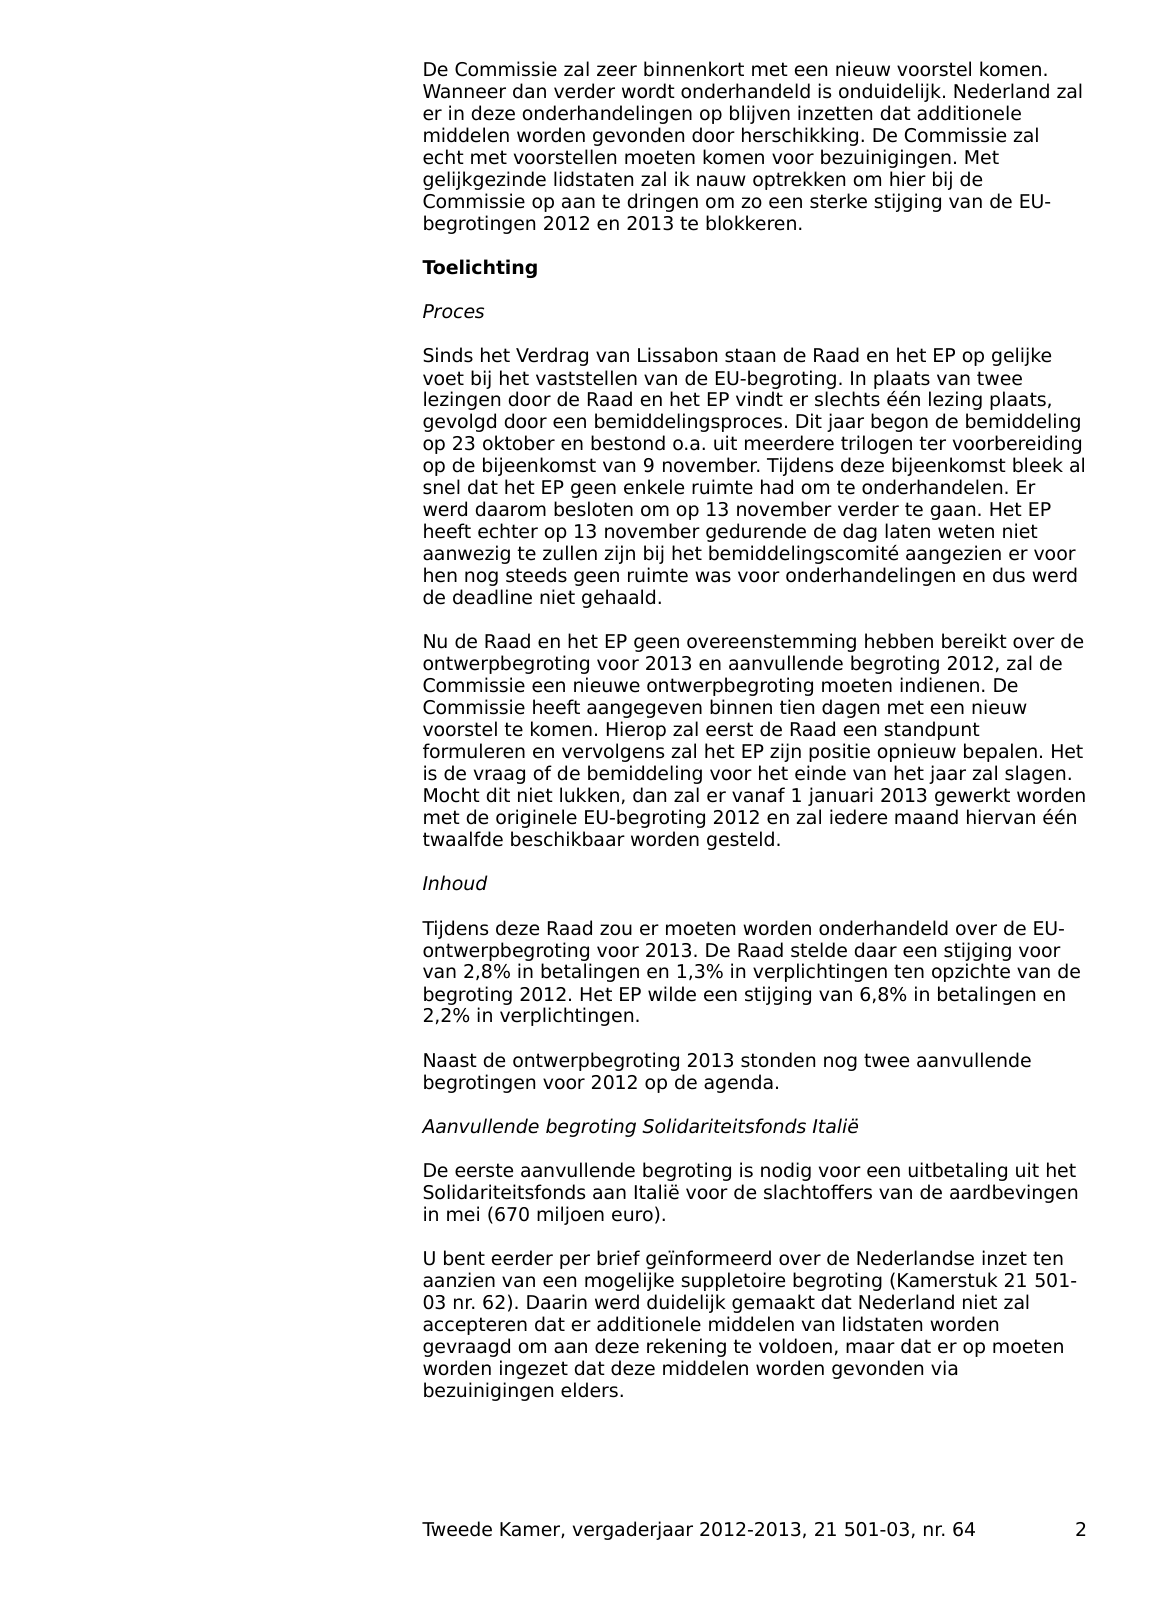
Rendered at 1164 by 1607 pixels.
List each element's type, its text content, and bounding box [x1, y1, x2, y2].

text Sinds het Verdrag van Lissabon staan de Raad en het EP op gelijke voet bij het vaststellen van de EU-begroting. In plaats van twee lezingen door de Raad en het EP vindt er slechts één lezing plaats, gevolgd door een bemiddelingsproces. Dit jaar begon de bemiddeling op 23 oktober en bestond o.a. uit meerdere trilogen ter voorbereiding op de bijeenkomst van 9 november. Tijdens deze bijeenkomst bleek al snel dat het EP geen enkele ruimte had om te onderhandelen. Er werd daarom besloten om op 13 november verder te gaan. Het EP heeft echter op 13 november gedurende de dag laten weten niet aanwezig te zullen zijn bij het bemiddelingscomité aangezien er voor hen nog steeds geen ruimte was voor onderhandelingen en dus werd de deadline niet gehaald. [422, 345, 1087, 609]
subtitle Inhoud [422, 873, 1087, 895]
text De eerste aanvullende begroting is nodig voor een uitbetaling uit het Solidariteitsfonds aan Italië voor de slachtoffers van de aardbevingen in mei (670 miljoen euro). [422, 1160, 1087, 1226]
subtitle Aanvullende begroting Solidariteitsfonds Italië [422, 1116, 1087, 1138]
subtitle Proces [422, 301, 1087, 323]
text U bent eerder per brief geïnformeerd over de Nederlandse inzet ten aanzien van een mogelijke suppletoire begroting (Kamerstuk 21 501-03 nr. 62). Daarin werd duidelijk gemaakt dat Nederland niet zal accepteren dat er additionele middelen van lidstaten worden gevraagd om aan deze rekening te voldoen, maar dat er op moeten worden ingezet dat deze middelen worden gevonden via bezuinigingen elders. [422, 1248, 1087, 1402]
text Tijdens deze Raad zou er moeten worden onderhandeld over de EU-ontwerpbegroting voor 2013. De Raad stelde daar een stijging voor van 2,8% in betalingen en 1,3% in verplichtingen ten opzichte van de begroting 2012. Het EP wilde een stijging van 6,8% in betalingen en 2,2% in verplichtingen. [422, 917, 1087, 1027]
text Nu de Raad en het EP geen overeenstemming hebben bereikt over de ontwerpbegroting voor 2013 en aanvullende begroting 2012, zal de Commissie een nieuwe ontwerpbegroting moeten indienen. De Commissie heeft aangegeven binnen tien dagen met een nieuw voorstel te komen. Hierop zal eerst de Raad een standpunt formuleren en vervolgens zal het EP zijn positie opnieuw bepalen. Het is de vraag of de bemiddeling voor het einde van het jaar zal slagen. Mocht dit niet lukken, dan zal er vanaf 1 januari 2013 gewerkt worden met de originele EU-begroting 2012 en zal iedere maand hiervan één twaalfde beschikbaar worden gesteld. [422, 631, 1087, 851]
text Naast de ontwerpbegroting 2013 stonden nog twee aanvullende begrotingen voor 2012 op de agenda. [422, 1049, 1087, 1093]
text De Commissie zal zeer binnenkort met een nieuw voorstel komen. Wanneer dan verder wordt onderhandeld is onduidelijk. Nederland zal er in deze onderhandelingen op blijven inzetten dat additionele middelen worden gevonden door herschikking. De Commissie zal echt met voorstellen moeten komen voor bezuinigingen. Met gelijkgezinde lidstaten zal ik nauw optrekken om hier bij de Commissie op aan te dringen om zo een sterke stijging van de EU-begrotingen 2012 en 2013 te blokkeren. [422, 59, 1087, 235]
subtitle Toelichting [422, 257, 1087, 279]
